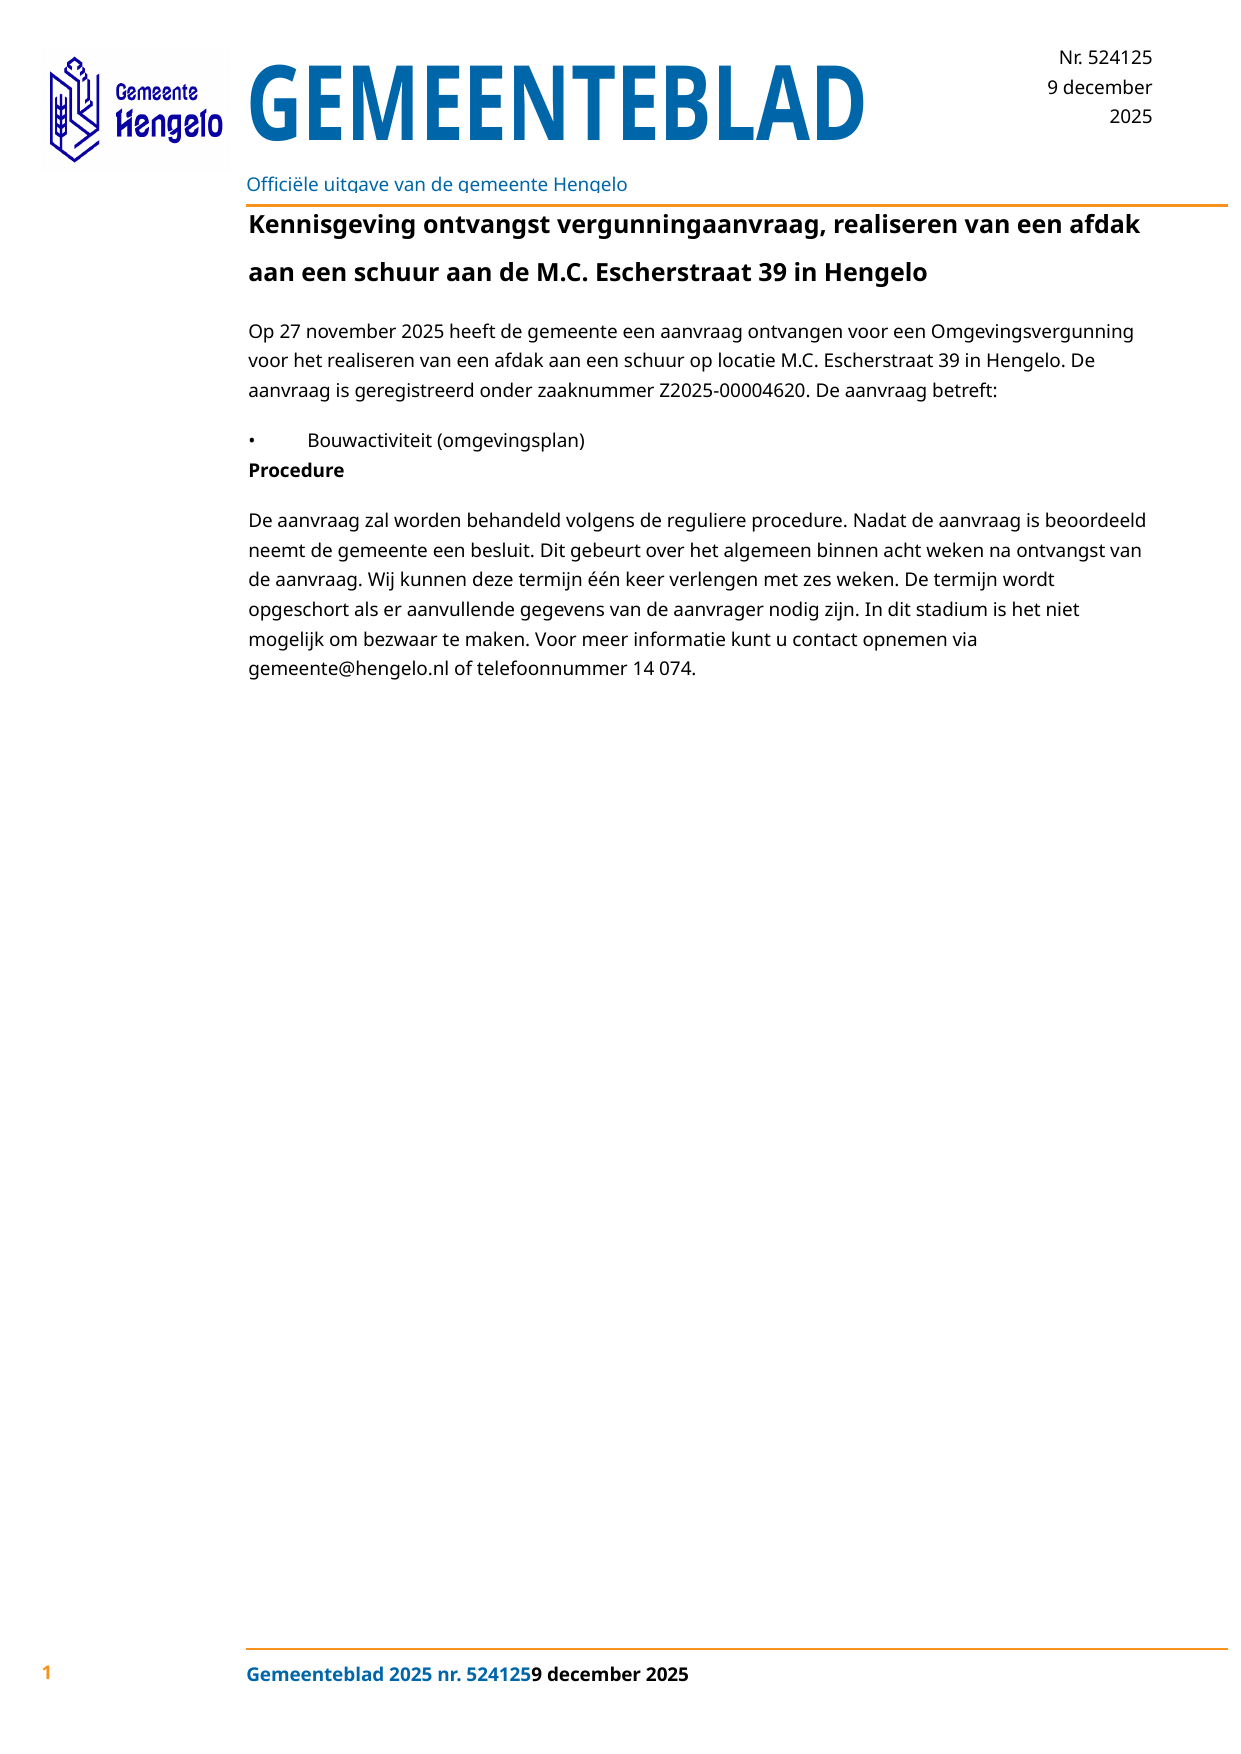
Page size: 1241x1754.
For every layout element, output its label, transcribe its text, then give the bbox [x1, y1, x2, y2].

text Op 27 november 2025 heeft de gemeente een aanvraag ontvangen voor een Omgevingsvergunning voor het realiseren van een afdak aan een schuur op locatie M.C. Escherstraat 39 in Hengelo. De aanvraag is geregistreerd onder zaaknummer Z2025-00004620. De aanvraag betreft: [248, 318, 1152, 403]
picture [41, 47, 231, 172]
list Bouwactiviteit (omgevingsplan) [248, 427, 1152, 453]
text Procedure [248, 457, 1152, 483]
text De aanvraag zal worden behandeld volgens de reguliere procedure. Nadat de aanvraag is beoordeeld neemt de gemeente een besluit. Dit gebeurt over het algemeen binnen acht weken na ontvangst van de aanvraag. Wij kunnen deze termijn één keer verlengen met zes weken. De termijn wordt opgeschort als er aanvullende gegevens van de aanvrager nodig zijn. In dit stadium is het niet mogelijk om bezwaar te maken. Voor meer informatie kunt u contact opnemen via gemeente@hengelo.nl of telefoonnummer 14 074. [248, 507, 1152, 681]
text Kennisgeving ontvangst vergunningaanvraag, realiseren van een afdak aan een schuur aan de M.C. Escherstraat 39 in Hengelo [248, 207, 1152, 288]
